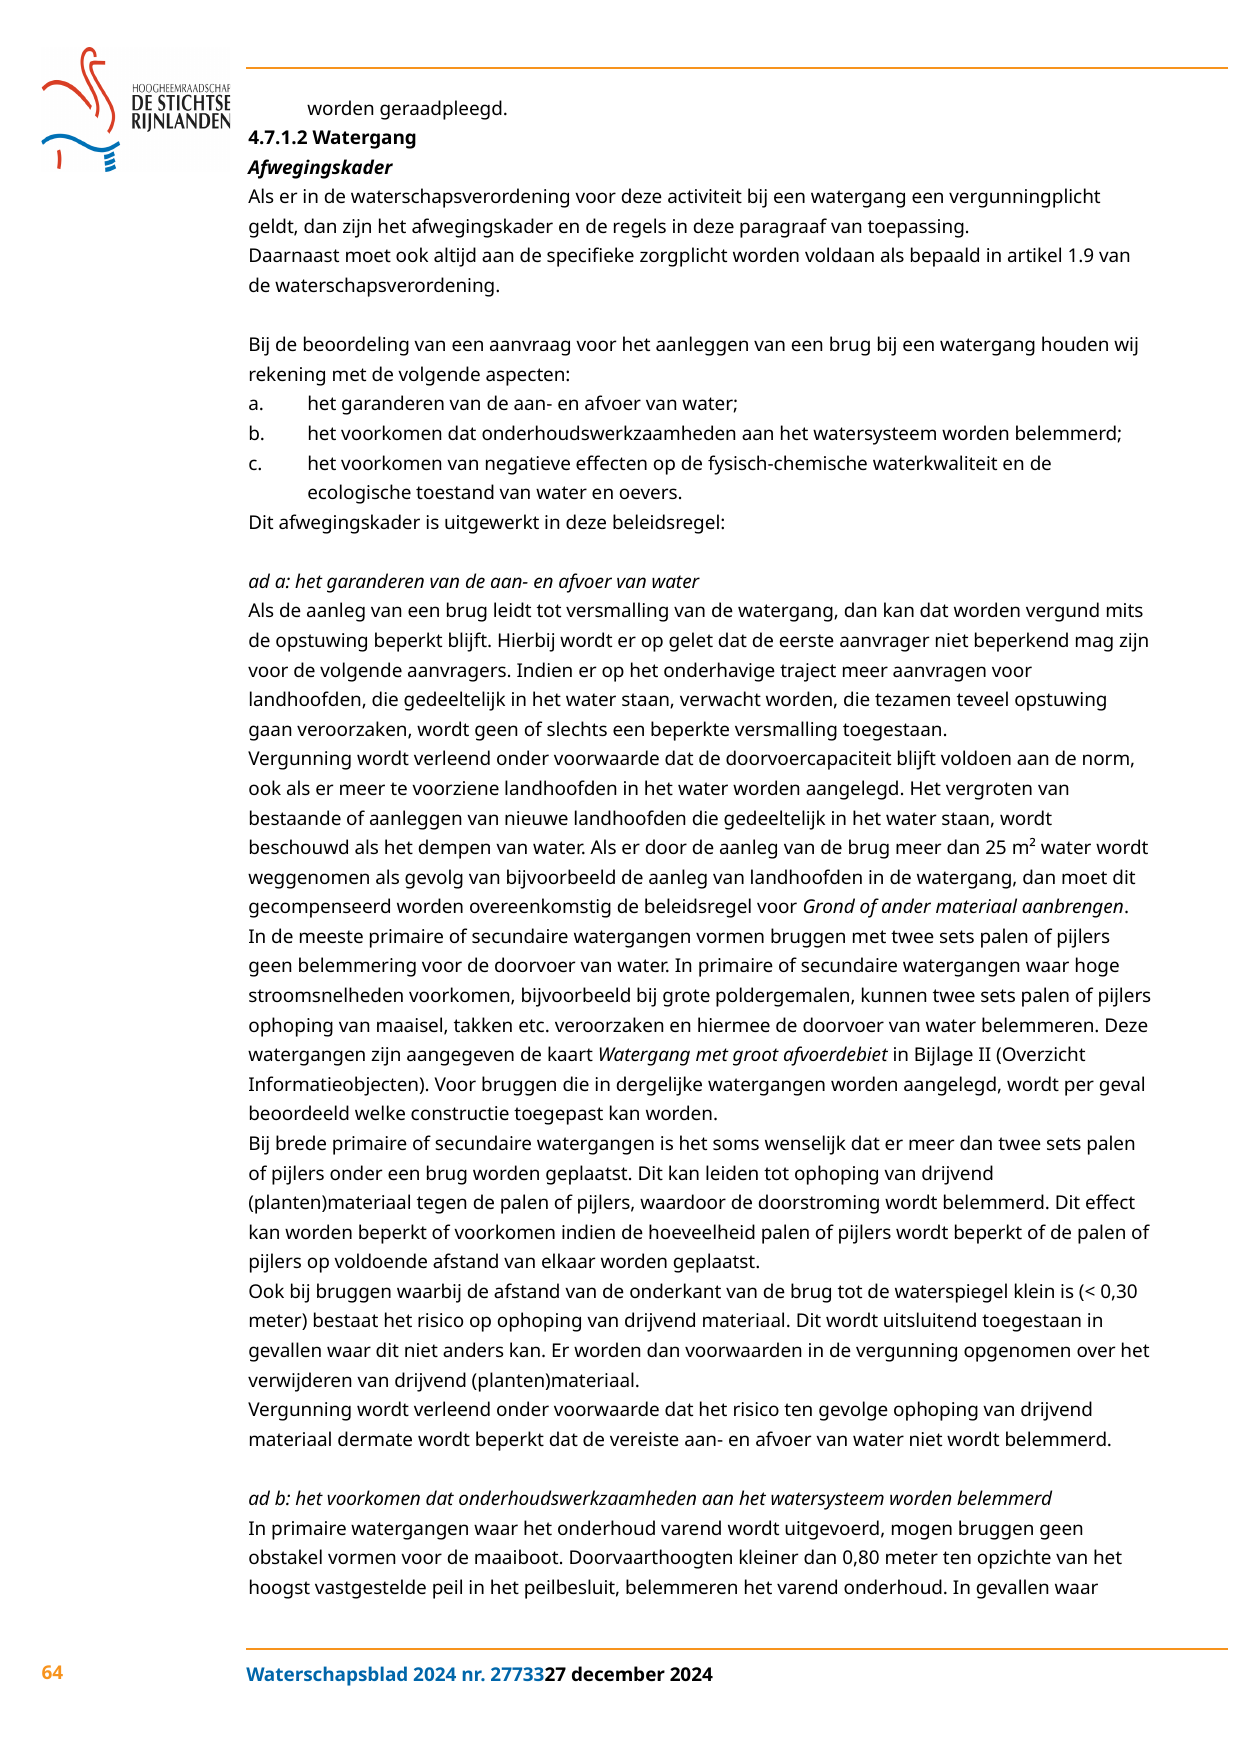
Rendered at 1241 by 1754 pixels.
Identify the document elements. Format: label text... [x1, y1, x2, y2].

text Bij brede primaire of secundaire watergangen is het soms wenselijk dat er meer dan twee sets palen of pijlers onder een brug worden geplaatst. Dit kan leiden tot ophoping van drijvend (planten)materiaal tegen de palen of pijlers, waardoor de doorstroming wordt belemmerd. Dit effect kan worden beperkt of voorkomen indien de hoeveelheid palen of pijlers wordt beperkt of de palen of pijlers op voldoende afstand van elkaar worden geplaatst. [248, 1130, 1152, 1274]
text Ook bij bruggen waarbij de afstand van de onderkant van de brug tot de waterspiegel klein is (< 0,30 meter) bestaat het risico op ophoping van drijvend materiaal. Dit wordt uitsluitend toegestaan in gevallen waar dit niet anders kan. Er worden dan voorwaarden in de vergunning opgenomen over het verwijderen van drijvend (planten)materiaal. [248, 1278, 1152, 1393]
text 4.7.1.2 Watergang [248, 124, 1152, 150]
text Daarnaast moet ook altijd aan de specifieke zorgplicht worden voldaan als bepaald in artikel 1.9 van de waterschapsverordening. [248, 243, 1152, 298]
list het voorkomen van negatieve effecten op de fysisch-chemische waterkwaliteit en de ecologische toestand van water en oevers. [248, 450, 1152, 505]
text ad b: het voorkomen dat onderhoudswerkzaamheden aan het watersysteem worden belemmerd [248, 1485, 1152, 1511]
text In de meeste primaire of secundaire watergangen vormen bruggen met twee sets palen of pijlers geen belemmering voor de doorvoer van water. In primaire of secundaire watergangen waar hoge stroomsnelheden voorkomen, bijvoorbeeld bij grote poldergemalen, kunnen twee sets palen of pijlers ophoping van maaisel, takken etc. veroorzaken en hiermee de doorvoer van water belemmeren. Deze watergangen zijn aangegeven de kaart Watergang met groot afvoerdebiet in Bijlage II (Overzicht Informatieobjecten). Voor bruggen die in dergelijke watergangen worden aangelegd, wordt per geval beoordeeld welke constructie toegepast kan worden. [248, 923, 1152, 1126]
list het voorkomen dat onderhoudswerkzaamheden aan het watersysteem worden belemmerd; [248, 420, 1152, 446]
text Dit afwegingskader is uitgewerkt in deze beleidsregel: [248, 509, 1152, 535]
text Vergunning wordt verleend onder voorwaarde dat het risico ten gevolge ophoping van drijvend materiaal dermate wordt beperkt dat de vereiste aan- en afvoer van water niet wordt belemmerd. [248, 1396, 1152, 1452]
text Vergunning wordt verleend onder voorwaarde dat de doorvoercapaciteit blijft voldoen aan de norm, ook als er meer te voorziene landhoofden in het water worden aangelegd. Het vergroten van bestaande of aanleggen van nieuwe landhoofden die gedeeltelijk in het water staan, wordt beschouwd als het dempen van water. Als er door de aanleg van de brug meer dan 25 m² water wordt weggenomen als gevolg van bijvoorbeeld de aanleg van landhoofden in de watergang, dan moet dit gecompenseerd worden overeenkomstig de beleidsregel voor Grond of ander materiaal aanbrengen. [248, 746, 1152, 919]
text Als de aanleg van een brug leidt tot versmalling van de watergang, dan kan dat worden vergund mits de opstuwing beperkt blijft. Hierbij wordt er op gelet dat de eerste aanvrager niet beperkend mag zijn voor de volgende aanvragers. Indien er op het onderhavige traject meer aanvragen voor landhoofden, die gedeeltelijk in het water staan, verwacht worden, die tezamen teveel opstuwing gaan veroorzaken, wordt geen of slechts een beperkte versmalling toegestaan. [248, 598, 1152, 742]
text ad a: het garanderen van de aan- en afvoer van water [248, 568, 1152, 594]
picture [41, 47, 231, 172]
text Afwegingskader [248, 154, 1152, 180]
list worden geraadpleegd. [248, 95, 1152, 121]
list het garanderen van de aan- en afvoer van water; [248, 391, 1152, 416]
text In primaire watergangen waar het onderhoud varend wordt uitgevoerd, mogen bruggen geen obstakel vormen voor de maaiboot. Doorvaarthoogten kleiner dan 0,80 meter ten opzichte van het hoogst vastgestelde peil in het peilbesluit, belemmeren het varend onderhoud. In gevallen waar [248, 1515, 1152, 1600]
text Bij de beoordeling van een aanvraag voor het aanleggen van een brug bij een watergang houden wij rekening met de volgende aspecten: [248, 331, 1152, 387]
text Als er in de waterschapsverordening voor deze activiteit bij een watergang een vergunningplicht geldt, dan zijn het afwegingskader en de regels in deze paragraaf van toepassing. [248, 183, 1152, 239]
